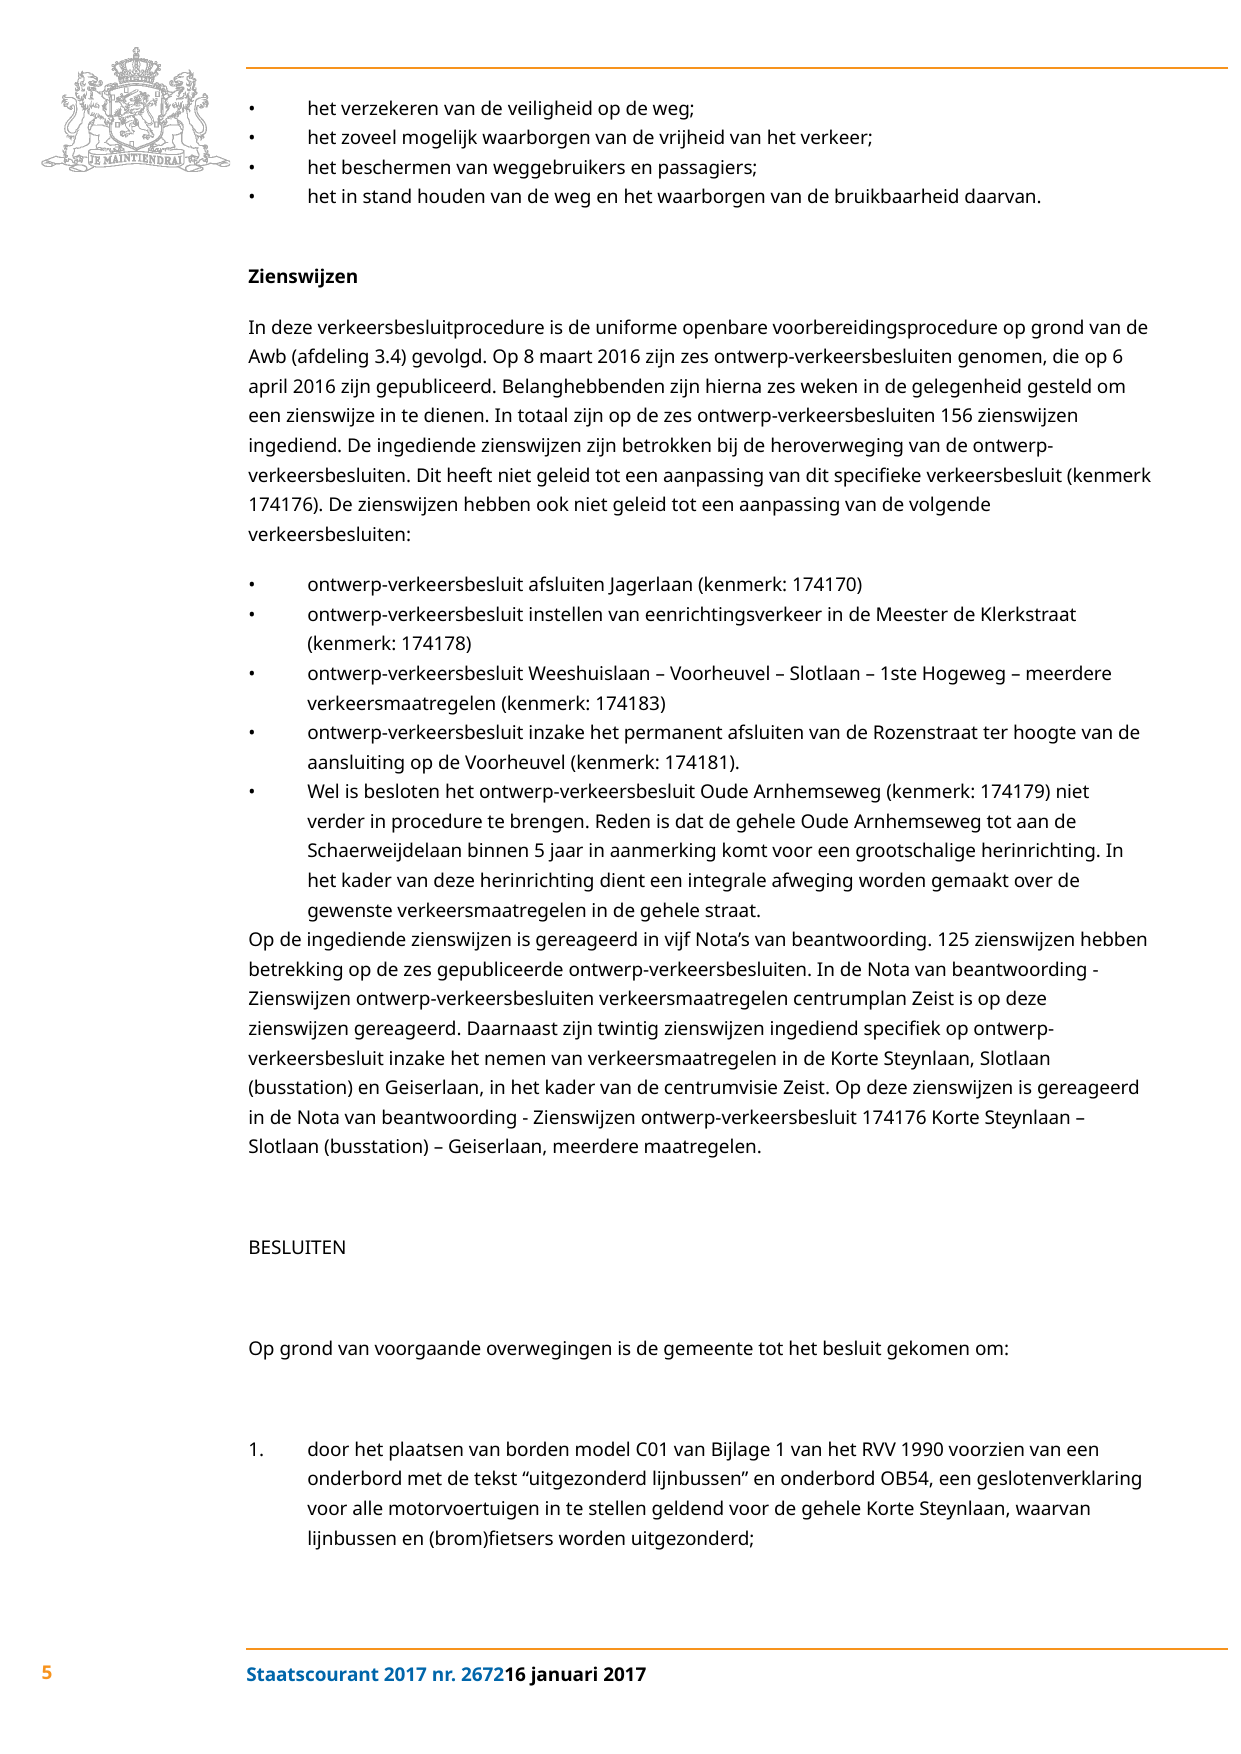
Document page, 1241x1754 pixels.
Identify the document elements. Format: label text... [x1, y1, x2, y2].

text In deze verkeersbesluitprocedure is de uniforme openbare voorbereidingsprocedure op grond van de Awb (afdeling 3.4) gevolgd. Op 8 maart 2016 zijn zes ontwerp-verkeersbesluiten genomen, die op 6 april 2016 zijn gepubliceerd. Belanghebbenden zijn hierna zes weken in de gelegenheid gesteld om een zienswijze in te dienen. In totaal zijn op de zes ontwerp-verkeersbesluiten 156 zienswijzen ingediend. De ingediende zienswijzen zijn betrokken bij de heroverweging van de ontwerp-verkeersbesluiten. Dit heeft niet geleid tot een aanpassing van dit specifieke verkeersbesluit (kenmerk 174176). De zienswijzen hebben ook niet geleid tot een aanpassing van de volgende verkeersbesluiten: [248, 314, 1152, 547]
list door het plaatsen van borden model C01 van Bijlage 1 van het RVV 1990 voorzien van een onderbord met de tekst “uitgezonderd lijnbussen” en onderbord OB54, een geslotenverklaring voor alle motorvoertuigen in te stellen geldend voor de gehele Korte Steynlaan, waarvan lijnbussen en (brom)fietsers worden uitgezonderd; [248, 1436, 1152, 1551]
text BESLUITEN [248, 1234, 1152, 1260]
list Wel is besloten het ontwerp-verkeersbesluit Oude Arnhemseweg (kenmerk: 174179) niet verder in procedure te brengen. Reden is dat de gehele Oude Arnhemseweg tot aan de Schaerweijdelaan binnen 5 jaar in aanmerking komt voor een grootschalige herinrichting. In het kader van deze herinrichting dient een integrale afweging worden gemaakt over de gewenste verkeersmaatregelen in de gehele straat. [248, 778, 1152, 923]
list ontwerp-verkeersbesluit inzake het permanent afsluiten van de Rozenstraat ter hoogte van de aansluiting op de Voorheuvel (kenmerk: 174181). [248, 719, 1152, 775]
text Zienswijzen [248, 263, 1152, 289]
list het zoveel mogelijk waarborgen van de vrijheid van het verkeer; [248, 124, 1152, 150]
list het verzekeren van de veiligheid op de weg; [248, 95, 1152, 121]
list ontwerp-verkeersbesluit instellen van eenrichtingsverkeer in de Meester de Klerkstraat (kenmerk: 174178) [248, 601, 1152, 656]
list ontwerp-verkeersbesluit afsluiten Jagerlaan (kenmerk: 174170) [248, 571, 1152, 597]
list het beschermen van weggebruikers en passagiers; [248, 154, 1152, 180]
list het in stand houden van de weg en het waarborgen van de bruikbaarheid daarvan. [248, 183, 1152, 209]
picture [41, 47, 231, 172]
list ontwerp-verkeersbesluit Weeshuislaan – Voorheuvel – Slotlaan – 1ste Hogeweg – meerdere verkeersmaatregelen (kenmerk: 174183) [248, 660, 1152, 716]
text Op grond van voorgaande overwegingen is de gemeente tot het besluit gekomen om: [248, 1335, 1152, 1361]
text Op de ingediende zienswijzen is gereageerd in vijf Nota’s van beantwoording. 125 zienswijzen hebben betrekking op de zes gepubliceerde ontwerp-verkeersbesluiten. In de Nota van beantwoording - Zienswijzen ontwerp-verkeersbesluiten verkeersmaatregelen centrumplan Zeist is op deze zienswijzen gereageerd. Daarnaast zijn twintig zienswijzen ingediend specifiek op ontwerp-verkeersbesluit inzake het nemen van verkeersmaatregelen in de Korte Steynlaan, Slotlaan (busstation) en Geiserlaan, in het kader van de centrumvisie Zeist. Op deze zienswijzen is gereageerd in de Nota van beantwoording - Zienswijzen ontwerp-verkeersbesluit 174176 Korte Steynlaan – Slotlaan (busstation) – Geiserlaan, meerdere maatregelen. [248, 926, 1152, 1159]
